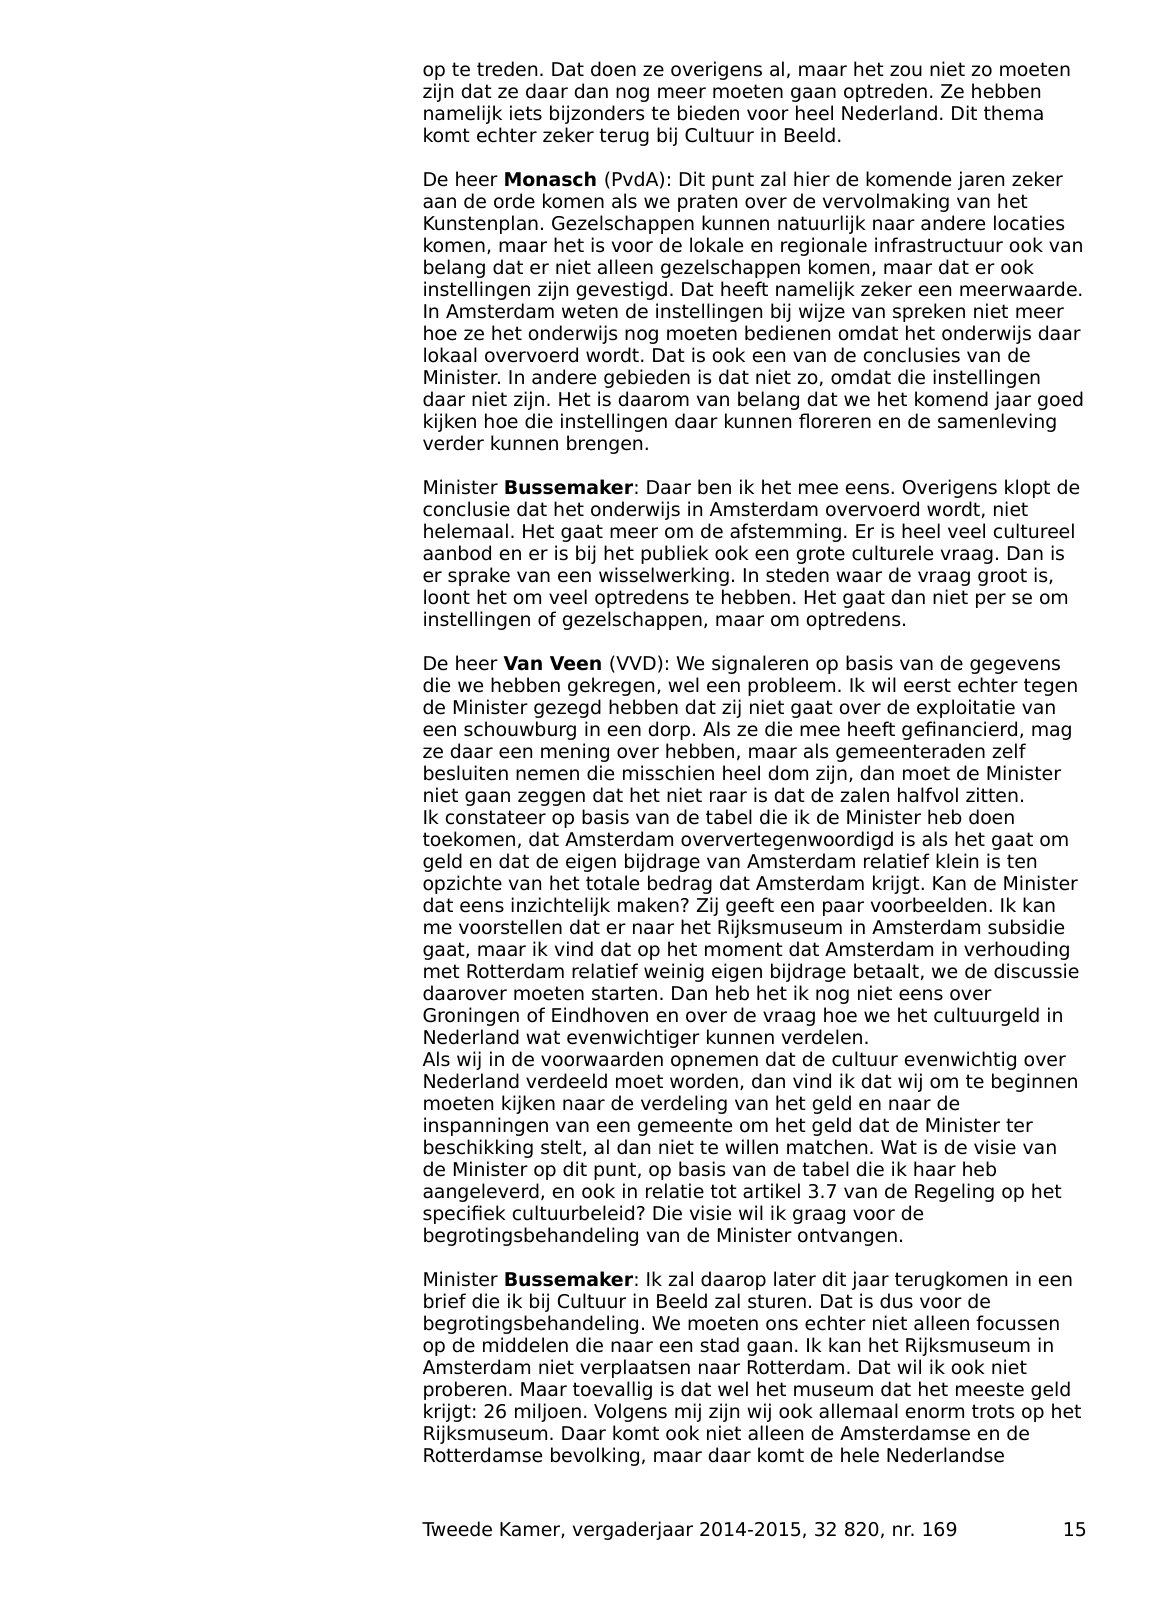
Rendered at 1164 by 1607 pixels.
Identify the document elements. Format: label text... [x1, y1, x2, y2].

text op te treden. Dat doen ze overigens al, maar het zou niet zo moeten zijn dat ze daar dan nog meer moeten gaan optreden. Ze hebben namelijk iets bijzonders te bieden voor heel Nederland. Dit thema komt echter zeker terug bij Cultuur in Beeld. [422, 59, 1087, 147]
text De heer Monasch (PvdA): Dit punt zal hier de komende jaren zeker aan de orde komen als we praten over de vervolmaking van het Kunstenplan. Gezelschappen kunnen natuurlijk naar andere locaties komen, maar het is voor de lokale en regionale infrastructuur ook van belang dat er niet alleen gezelschappen komen, maar dat er ook instellingen zijn gevestigd. Dat heeft namelijk zeker een meerwaarde. In Amsterdam weten de instellingen bij wijze van spreken niet meer hoe ze het onderwijs nog moeten bedienen omdat het onderwijs daar lokaal overvoerd wordt. Dat is ook een van de conclusies van de Minister. In andere gebieden is dat niet zo, omdat die instellingen daar niet zijn. Het is daarom van belang dat we het komend jaar goed kijken hoe die instellingen daar kunnen floreren en de samenleving verder kunnen brengen. [422, 169, 1087, 455]
text De heer Van Veen (VVD): We signaleren op basis van de gegevens die we hebben gekregen, wel een probleem. Ik wil eerst echter tegen de Minister gezegd hebben dat zij niet gaat over de exploitatie van een schouwburg in een dorp. Als ze die mee heeft gefinancierd, mag ze daar een mening over hebben, maar als gemeenteraden zelf besluiten nemen die misschien heel dom zijn, dan moet de Minister niet gaan zeggen dat het niet raar is dat de zalen halfvol zitten. [422, 653, 1087, 807]
text Minister Bussemaker: Ik zal daarop later dit jaar terugkomen in een brief die ik bij Cultuur in Beeld zal sturen. Dat is dus voor de begrotingsbehandeling. We moeten ons echter niet alleen focussen op de middelen die naar een stad gaan. Ik kan het Rijksmuseum in Amsterdam niet verplaatsen naar Rotterdam. Dat wil ik ook niet proberen. Maar toevallig is dat wel het museum dat het meeste geld krijgt: 26 miljoen. Volgens mij zijn wij ook allemaal enorm trots op het Rijksmuseum. Daar komt ook niet alleen de Amsterdamse en de Rotterdamse bevolking, maar daar komt de hele Nederlandse [422, 1269, 1087, 1467]
text Minister Bussemaker: Daar ben ik het mee eens. Overigens klopt de conclusie dat het onderwijs in Amsterdam overvoerd wordt, niet helemaal. Het gaat meer om de afstemming. Er is heel veel cultureel aanbod en er is bij het publiek ook een grote culturele vraag. Dan is er sprake van een wisselwerking. In steden waar de vraag groot is, loont het om veel optredens te hebben. Het gaat dan niet per se om instellingen of gezelschappen, maar om optredens. [422, 477, 1087, 631]
text Als wij in de voorwaarden opnemen dat de cultuur evenwichtig over Nederland verdeeld moet worden, dan vind ik dat wij om te beginnen moeten kijken naar de verdeling van het geld en naar de inspanningen van een gemeente om het geld dat de Minister ter beschikking stelt, al dan niet te willen matchen. Wat is de visie van de Minister op dit punt, op basis van de tabel die ik haar heb aangeleverd, en ook in relatie tot artikel 3.7 van de Regeling op het specifiek cultuurbeleid? Die visie wil ik graag voor de begrotingsbehandeling van de Minister ontvangen. [422, 1049, 1087, 1247]
text Ik constateer op basis van de tabel die ik de Minister heb doen toekomen, dat Amsterdam oververtegenwoordigd is als het gaat om geld en dat de eigen bijdrage van Amsterdam relatief klein is ten opzichte van het totale bedrag dat Amsterdam krijgt. Kan de Minister dat eens inzichtelijk maken? Zij geeft een paar voorbeelden. Ik kan me voorstellen dat er naar het Rijksmuseum in Amsterdam subsidie gaat, maar ik vind dat op het moment dat Amsterdam in verhouding met Rotterdam relatief weinig eigen bijdrage betaalt, we de discussie daarover moeten starten. Dan heb het ik nog niet eens over Groningen of Eindhoven en over de vraag hoe we het cultuurgeld in Nederland wat evenwichtiger kunnen verdelen. [422, 807, 1087, 1049]
